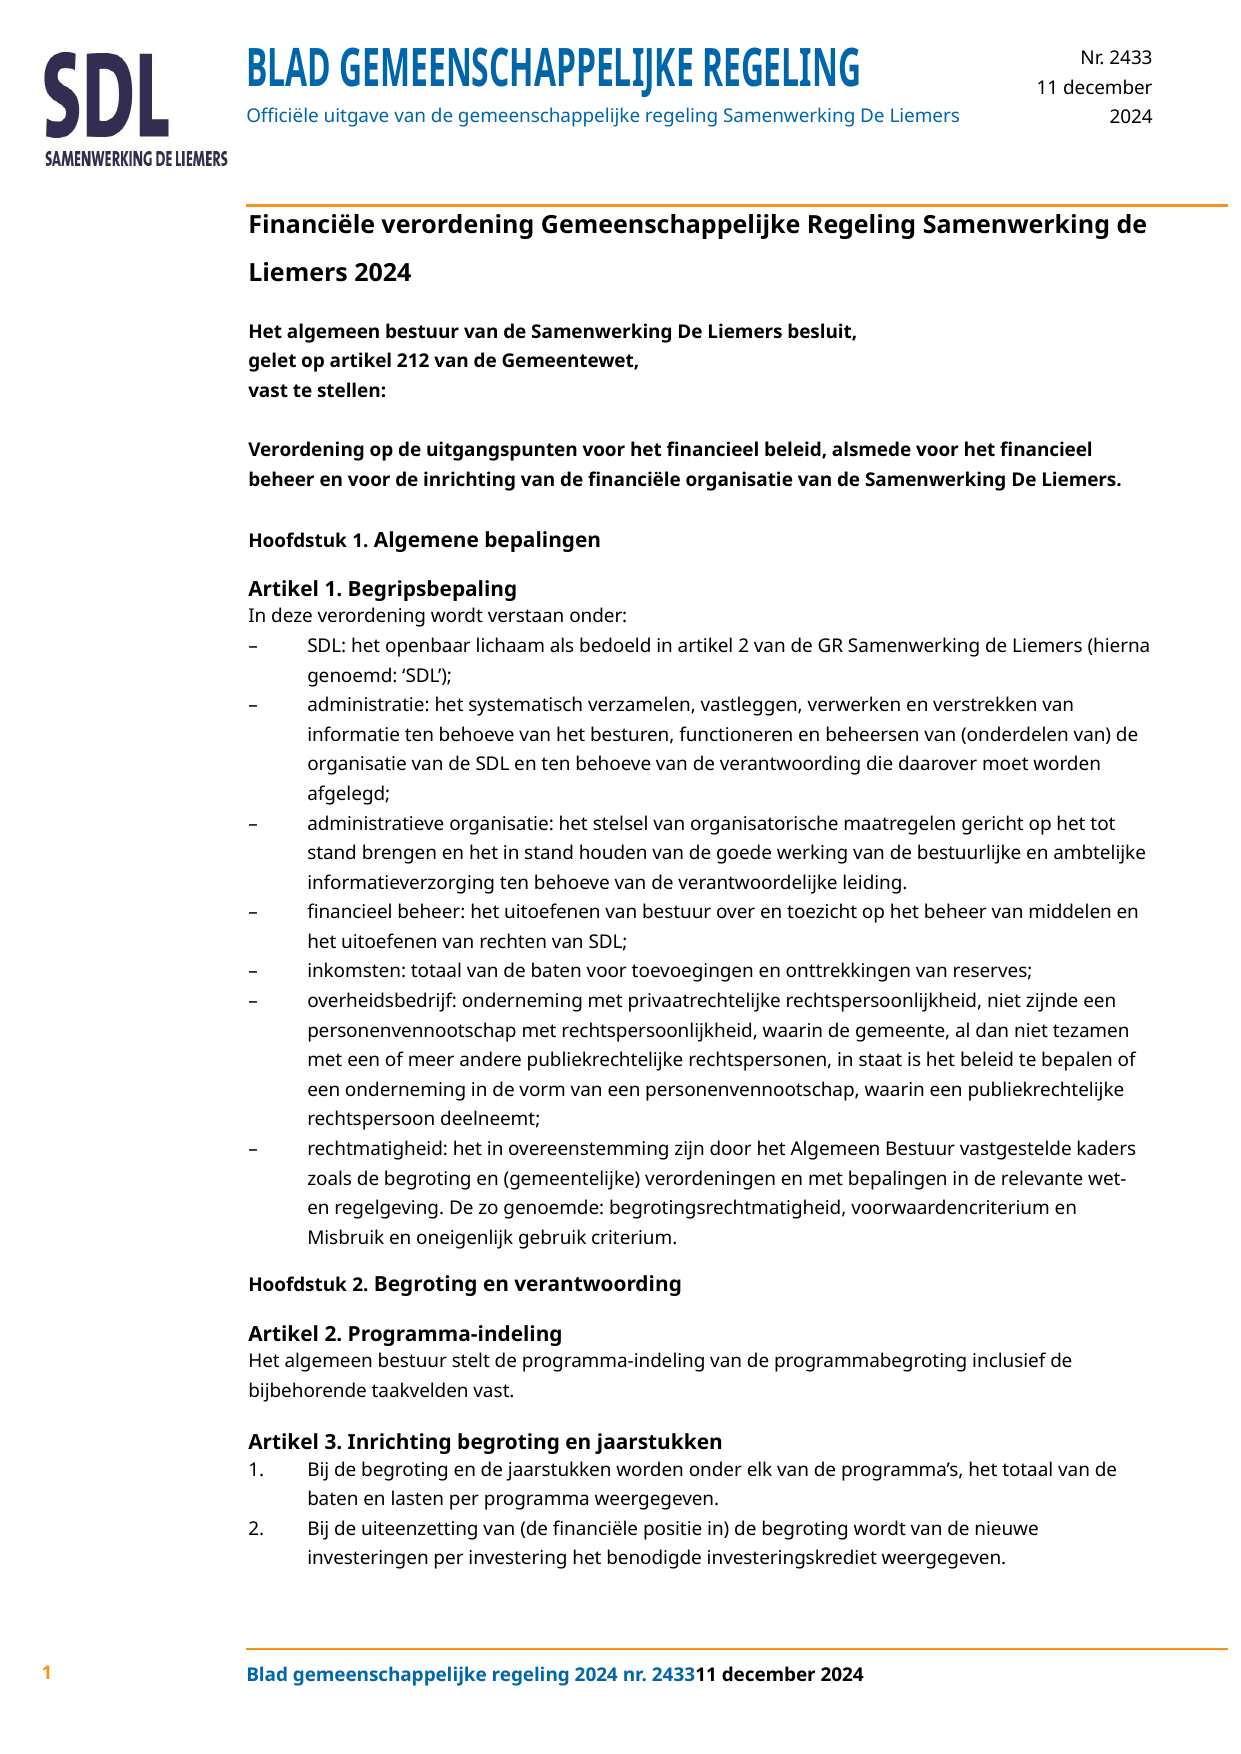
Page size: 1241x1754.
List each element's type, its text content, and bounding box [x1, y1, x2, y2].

list SDL: het openbaar lichaam als bedoeld in artikel 2 van de GR Samenwerking de Liemers (hierna genoemd: ‘SDL’); [248, 632, 1152, 688]
list financieel beheer: het uitoefenen van bestuur over en toezicht op het beheer van middelen en het uitoefenen van rechten van SDL; [248, 898, 1152, 954]
list administratieve organisatie: het stelsel van organisatorische maatregelen gericht op het tot stand brengen en het in stand houden van de goede werking van de bestuurlijke en ambtelijke informatieverzorging ten behoeve van de verantwoordelijke leiding. [248, 810, 1152, 895]
list inkomsten: totaal van de baten voor toevoegingen en onttrekkingen van reserves; [248, 958, 1152, 983]
list rechtmatigheid: het in overeenstemming zijn door het Algemeen Bestuur vastgestelde kaders zoals de begroting en (gemeentelijke) verordeningen en met bepalingen in de relevante wet- en regelgeving. De zo genoemde: begrotingsrechtmatigheid, voorwaardencriterium en Misbruik en oneigenlijk gebruik criterium. [248, 1135, 1152, 1250]
text Verordening op de uitgangspunten voor het financieel beleid, alsmede voor het financieel beheer en voor de inrichting van de financiële organisatie van de Samenwerking De Liemers. [248, 436, 1152, 492]
list Bij de begroting en de jaarstukken worden onder elk van de programma’s, het totaal van de baten en lasten per programma weergegeven. [248, 1456, 1152, 1511]
text Hoofdstuk 1. Algemene bepalingen [248, 525, 1152, 553]
text gelet op artikel 212 van de Gemeentewet, [248, 347, 1152, 373]
list administratie: het systematisch verzamelen, vastleggen, verwerken en verstrekken van informatie ten behoeve van het besturen, functioneren en beheersen van (onderdelen van) de organisatie van de SDL en ten behoeve van de verantwoording die daarover moet worden afgelegd; [248, 691, 1152, 806]
text Financiële verordening Gemeenschappelijke Regeling Samenwerking de Liemers 2024 [248, 207, 1152, 288]
list overheidsbedrijf: onderneming met privaatrechtelijke rechtspersoonlijkheid, niet zijnde een personenvennootschap met rechtspersoonlijkheid, waarin de gemeente, al dan niet tezamen met een of meer andere publiekrechtelijke rechtspersonen, in staat is het beleid te bepalen of een onderneming in de vorm van een personenvennootschap, waarin een publiekrechtelijke rechtspersoon deelneemt; [248, 987, 1152, 1131]
text Artikel 3. Inrichting begroting en jaarstukken [248, 1427, 1152, 1456]
text Het algemeen bestuur van de Samenwerking De Liemers besluit, [248, 318, 1152, 344]
text Hoofdstuk 2. Begroting en verantwoording [248, 1269, 1152, 1298]
text vast te stellen: [248, 377, 1152, 403]
text Artikel 2. Programma-indeling [248, 1319, 1152, 1347]
picture [41, 47, 231, 172]
text Artikel 1. Begripsbepaling [248, 574, 1152, 603]
list Bij de uiteenzetting van (de financiële positie in) de begroting wordt van de nieuwe investeringen per investering het benodigde investeringskrediet weergegeven. [248, 1515, 1152, 1570]
text Het algemeen bestuur stelt de programma-indeling van de programmabegroting inclusief de bijbehorende taakvelden vast. [248, 1347, 1152, 1403]
text In deze verordening wordt verstaan onder: [248, 603, 1152, 628]
